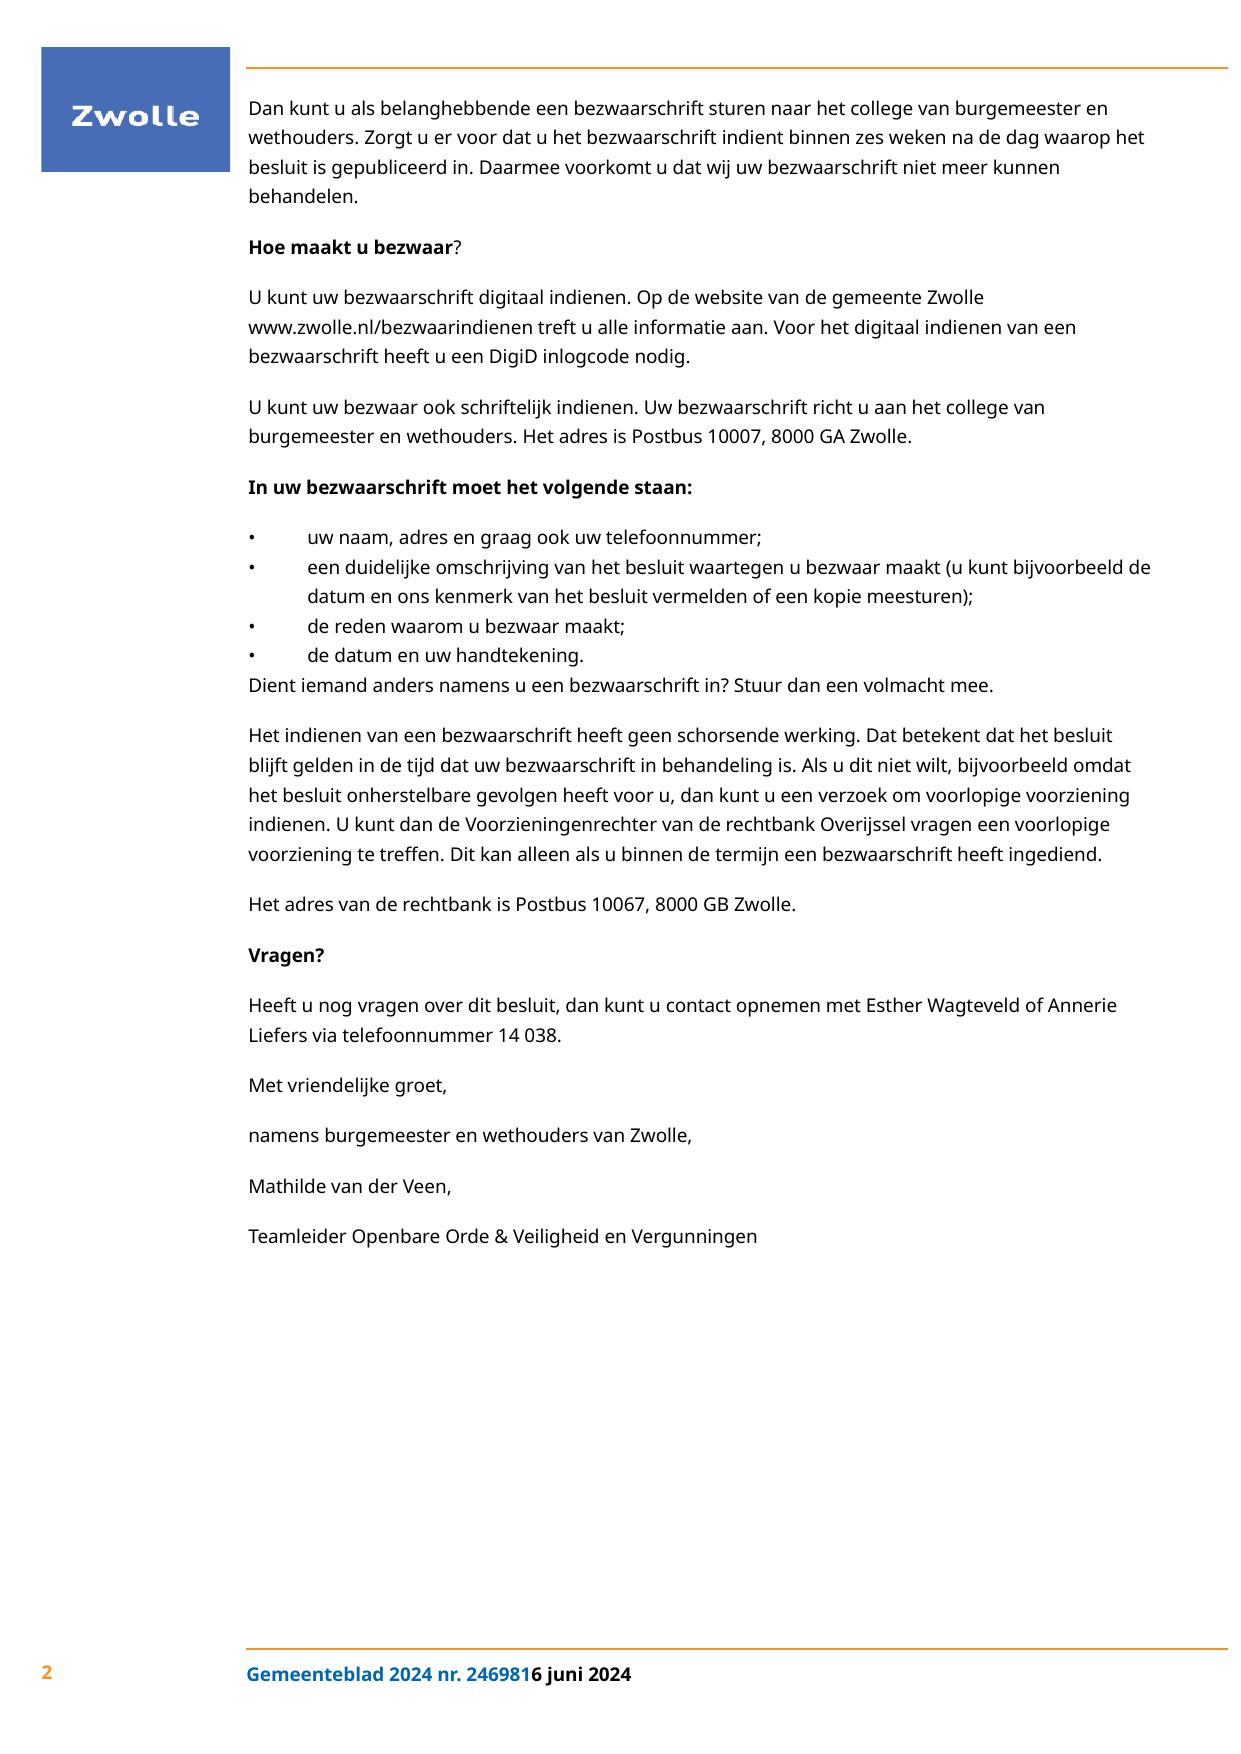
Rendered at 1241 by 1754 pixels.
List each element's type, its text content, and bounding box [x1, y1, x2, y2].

text Mathilde van der Veen, [248, 1173, 1152, 1199]
text U kunt uw bezwaarschrift digitaal indienen. Op de website van de gemeente Zwolle www.zwolle.nl/bezwaarindienen treft u alle informatie aan. Voor het digitaal indienen van een bezwaarschrift heeft u een DigiD inlogcode nodig. [248, 284, 1152, 369]
list de datum en uw handtekening. [248, 643, 1152, 668]
text Heeft u nog vragen over dit besluit, dan kunt u contact opnemen met Esther Wagteveld of Annerie Liefers via telefoonnummer 14 038. [248, 992, 1152, 1048]
text Hoe maakt u bezwaar? [248, 234, 1152, 260]
text Met vriendelijke groet, [248, 1072, 1152, 1098]
text U kunt uw bezwaar ook schriftelijk indienen. Uw bezwaarschrift richt u aan het college van burgemeester en wethouders. Het adres is Postbus 10007, 8000 GA Zwolle. [248, 394, 1152, 449]
text Het indienen van een bezwaarschrift heeft geen schorsende werking. Dat betekent dat het besluit blijft gelden in de tijd dat uw bezwaarschrift in behandeling is. Als u dit niet wilt, bijvoorbeeld omdat het besluit onherstelbare gevolgen heeft voor u, dan kunt u een verzoek om voorlopige voorziening indienen. U kunt dan de Voorzieningenrechter van de rechtbank Overijssel vragen een voorlopige voorziening te treffen. Dit kan alleen als u binnen de termijn een bezwaarschrift heeft ingediend. [248, 723, 1152, 867]
list uw naam, adres en graag ook uw telefoonnummer; [248, 524, 1152, 550]
text Het adres van de rechtbank is Postbus 10067, 8000 GB Zwolle. [248, 891, 1152, 917]
text In uw bezwaarschrift moet het volgende staan: [248, 474, 1152, 500]
text Dan kunt u als belanghebbende een bezwaarschrift sturen naar het college van burgemeester en wethouders. Zorgt u er voor dat u het bezwaarschrift indient binnen zes weken na de dag waarop het besluit is gepubliceerd in. Daarmee voorkomt u dat wij uw bezwaarschrift niet meer kunnen behandelen. [248, 95, 1152, 209]
text Teamleider Openbare Orde & Veiligheid en Vergunningen [248, 1223, 1152, 1249]
list een duidelijke omschrijving van het besluit waartegen u bezwaar maakt (u kunt bijvoorbeeld de datum en ons kenmerk van het besluit vermelden of een kopie meesturen); [248, 554, 1152, 609]
list de reden waarom u bezwaar maakt; [248, 613, 1152, 639]
text namens burgemeester en wethouders van Zwolle, [248, 1123, 1152, 1148]
picture [41, 47, 231, 172]
text Dient iemand anders namens u een bezwaarschrift in? Stuur dan een volmacht mee. [248, 672, 1152, 698]
text Vragen? [248, 942, 1152, 968]
